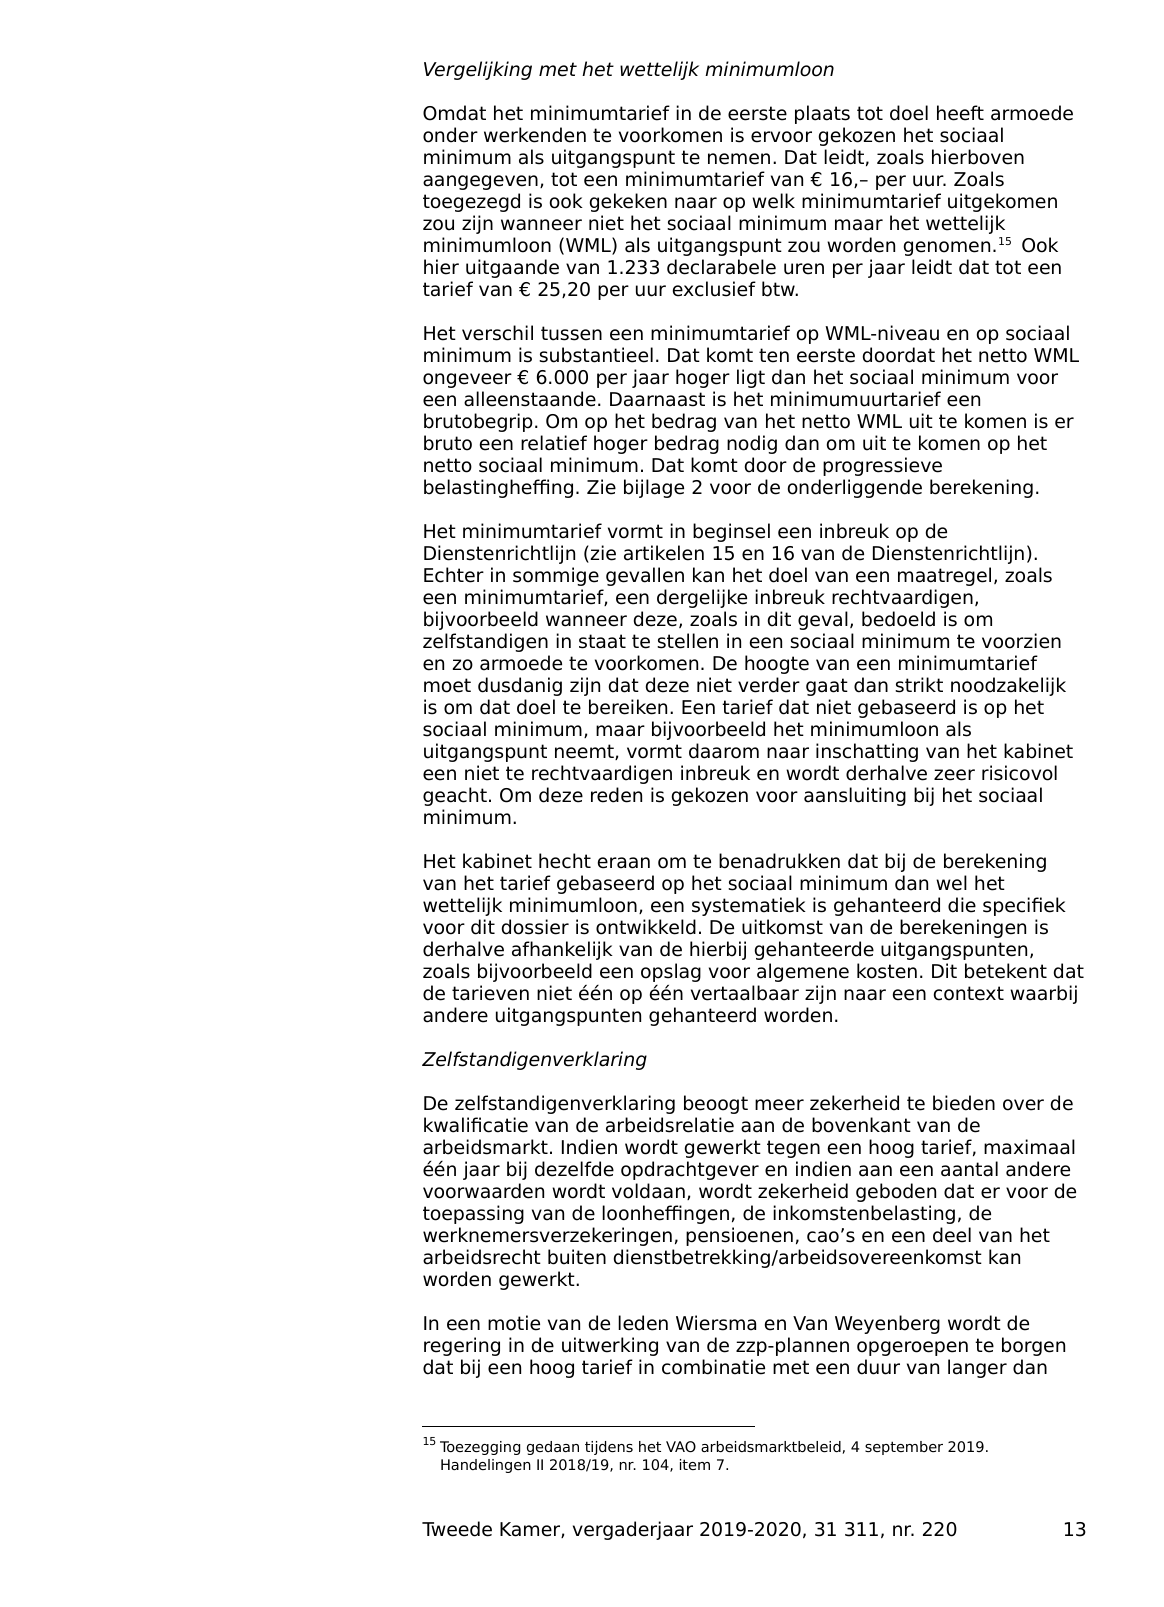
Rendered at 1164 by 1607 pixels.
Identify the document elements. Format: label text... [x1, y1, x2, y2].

text Het verschil tussen een minimumtarief op WML-niveau en op sociaal minimum is substantieel. Dat komt ten eerste doordat het netto WML ongeveer € 6.000 per jaar hoger ligt dan het sociaal minimum voor een alleenstaande. Daarnaast is het minimumuurtarief een brutobegrip. Om op het bedrag van het netto WML uit te komen is er bruto een relatief hoger bedrag nodig dan om uit te komen op het netto sociaal minimum. Dat komt door de progressieve belastingheffing. Zie bijlage 2 voor de onderliggende berekening. [422, 323, 1087, 499]
subtitle Zelfstandigenverklaring [422, 1049, 1087, 1071]
text Het kabinet hecht eraan om te benadrukken dat bij de berekening van het tarief gebaseerd op het sociaal minimum dan wel het wettelijk minimumloon, een systematiek is gehanteerd die specifiek voor dit dossier is ontwikkeld. De uitkomst van de berekeningen is derhalve afhankelijk van de hierbij gehanteerde uitgangspunten, zoals bijvoorbeeld een opslag voor algemene kosten. Dit betekent dat de tarieven niet één op één vertaalbaar zijn naar een context waarbij andere uitgangspunten gehanteerd worden. [422, 851, 1087, 1027]
text Omdat het minimumtarief in de eerste plaats tot doel heeft armoede onder werkenden te voorkomen is ervoor gekozen het sociaal minimum als uitgangspunt te nemen. Dat leidt, zoals hierboven aangegeven, tot een minimumtarief van € 16,– per uur. Zoals toegezegd is ook gekeken naar op welk minimumtarief uitgekomen zou zijn wanneer niet het sociaal minimum maar het wettelijk minimumloon (WML) als uitgangspunt zou worden genomen. Ook hier uitgaande van 1.233 declarabele uren per jaar leidt dat tot een tarief van € 25,20 per uur exclusief btw. [422, 103, 1087, 301]
subtitle Vergelijking met het wettelijk minimumloon [422, 59, 1087, 81]
text Het minimumtarief vormt in beginsel een inbreuk op de Dienstenrichtlijn (zie artikelen 15 en 16 van de Dienstenrichtlijn). Echter in sommige gevallen kan het doel van een maatregel, zoals een minimumtarief, een dergelijke inbreuk rechtvaardigen, bijvoorbeeld wanneer deze, zoals in dit geval, bedoeld is om zelfstandigen in staat te stellen in een sociaal minimum te voorzien en zo armoede te voorkomen. De hoogte van een minimumtarief moet dusdanig zijn dat deze niet verder gaat dan strikt noodzakelijk is om dat doel te bereiken. Een tarief dat niet gebaseerd is op het sociaal minimum, maar bijvoorbeeld het minimumloon als uitgangspunt neemt, vormt daarom naar inschatting van het kabinet een niet te rechtvaardigen inbreuk en wordt derhalve zeer risicovol geacht. Om deze reden is gekozen voor aansluiting bij het sociaal minimum. [422, 521, 1087, 829]
text Toezegging gedaan tijdens het VAO arbeidsmarktbeleid, 4 september 2019. Handelingen II 2018/19, nr. 104, item 7. [422, 1435, 1087, 1474]
text In een motie van de leden Wiersma en Van Weyenberg wordt de regering in de uitwerking van de zzp-plannen opgeroepen te borgen dat bij een hoog tarief in combinatie met een duur van langer dan [422, 1313, 1087, 1379]
text De zelfstandigenverklaring beoogt meer zekerheid te bieden over de kwalificatie van de arbeidsrelatie aan de bovenkant van de arbeidsmarkt. Indien wordt gewerkt tegen een hoog tarief, maximaal één jaar bij dezelfde opdrachtgever en indien aan een aantal andere voorwaarden wordt voldaan, wordt zekerheid geboden dat er voor de toepassing van de loonheffingen, de inkomstenbelasting, de werknemersverzekeringen, pensioenen, cao’s en een deel van het arbeidsrecht buiten dienstbetrekking/arbeidsovereenkomst kan worden gewerkt. [422, 1093, 1087, 1291]
